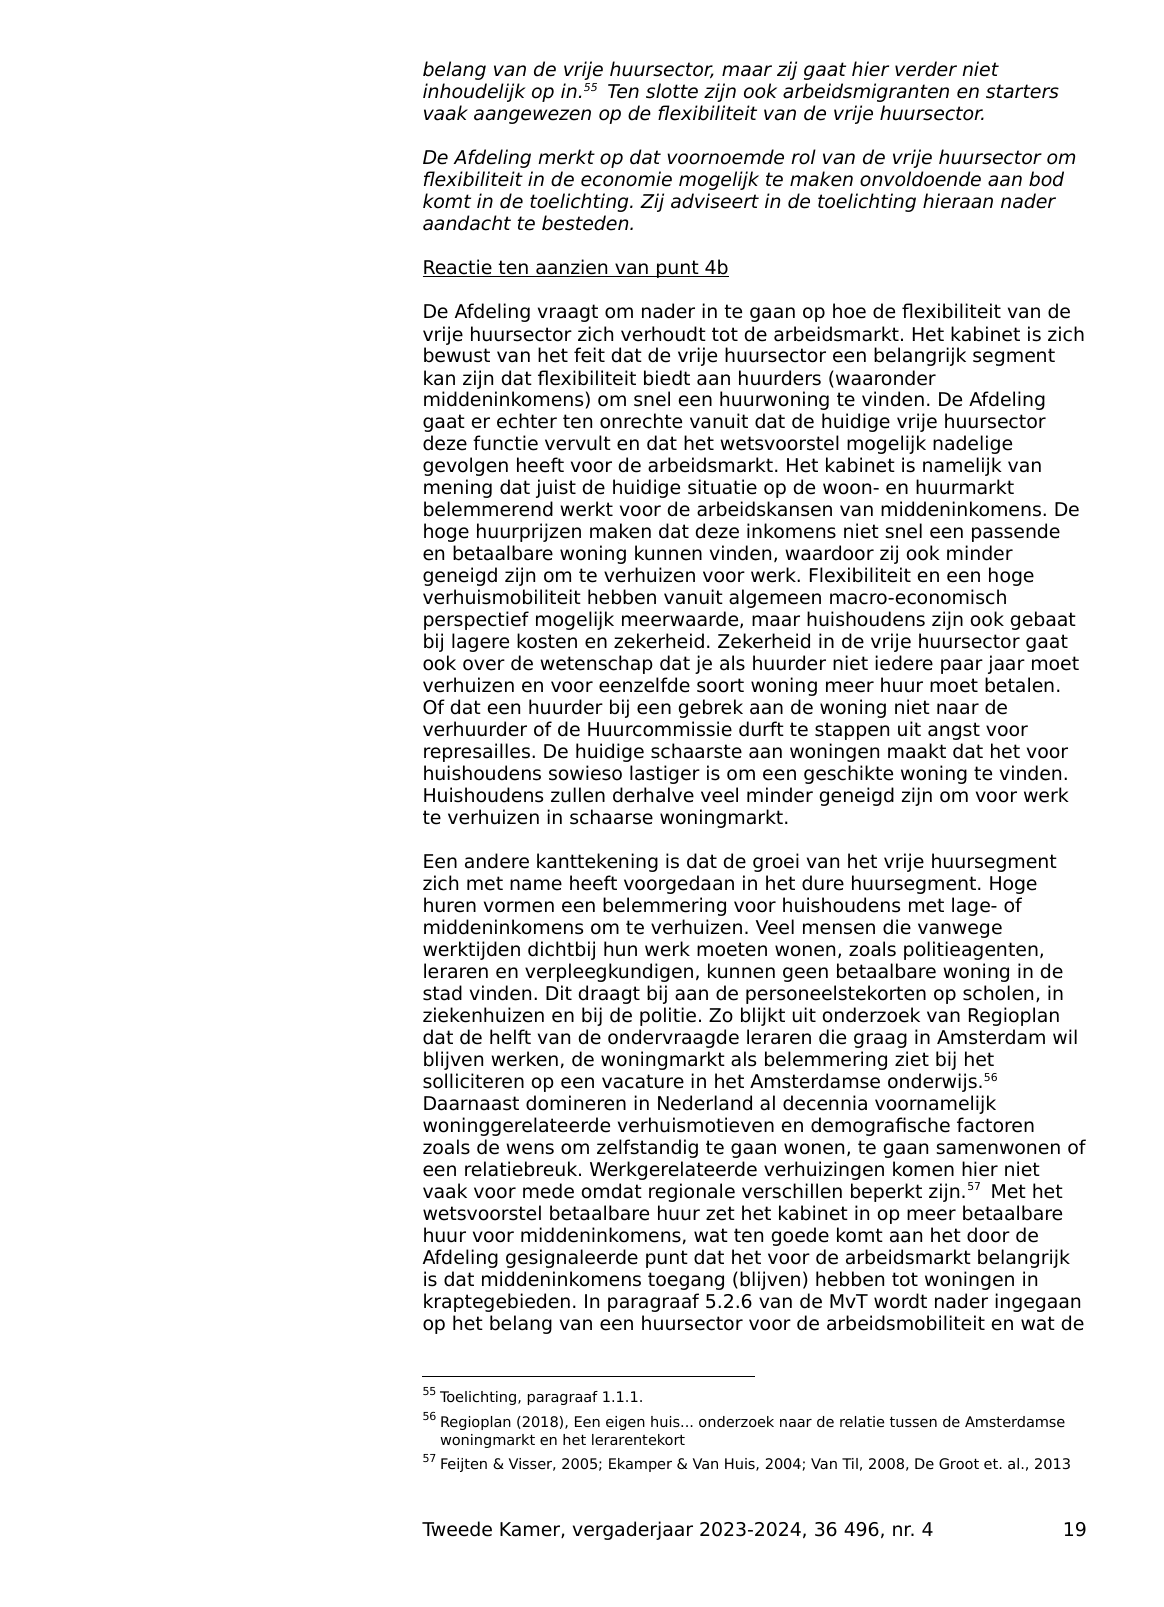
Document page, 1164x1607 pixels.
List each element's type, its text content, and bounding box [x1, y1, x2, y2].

text Regioplan (2018), Een eigen huis... onderzoek naar de relatie tussen de Amsterdamse woningmarkt en het lerarentekort [422, 1410, 1087, 1449]
text De Afdeling merkt op dat voornoemde rol van de vrije huursector om flexibiliteit in de economie mogelijk te maken onvoldoende aan bod komt in de toelichting. Zij adviseert in de toelichting hieraan nader aandacht te besteden. [422, 147, 1087, 235]
subtitle Reactie ten aanzien van punt 4b [422, 257, 1087, 279]
text De Afdeling vraagt om nader in te gaan op hoe de flexibiliteit van de vrije huursector zich verhoudt tot de arbeidsmarkt. Het kabinet is zich bewust van het feit dat de vrije huursector een belangrijk segment kan zijn dat flexibiliteit biedt aan huurders (waaronder middeninkomens) om snel een huurwoning te vinden. De Afdeling gaat er echter ten onrechte vanuit dat de huidige vrije huursector deze functie vervult en dat het wetsvoorstel mogelijk nadelige gevolgen heeft voor de arbeidsmarkt. Het kabinet is namelijk van mening dat juist de huidige situatie op de woon- en huurmarkt belemmerend werkt voor de arbeidskansen van middeninkomens. De hoge huurprijzen maken dat deze inkomens niet snel een passende en betaalbare woning kunnen vinden, waardoor zij ook minder geneigd zijn om te verhuizen voor werk. Flexibiliteit en een hoge verhuismobiliteit hebben vanuit algemeen macro-economisch perspectief mogelijk meerwaarde, maar huishoudens zijn ook gebaat bij lagere kosten en zekerheid. Zekerheid in de vrije huursector gaat ook over de wetenschap dat je als huurder niet iedere paar jaar moet verhuizen en voor eenzelfde soort woning meer huur moet betalen. Of dat een huurder bij een gebrek aan de woning niet naar de verhuurder of de Huurcommissie durft te stappen uit angst voor represailles. De huidige schaarste aan woningen maakt dat het voor huishoudens sowieso lastiger is om een geschikte woning te vinden. Huishoudens zullen derhalve veel minder geneigd zijn om voor werk te verhuizen in schaarse woningmarkt. [422, 301, 1087, 829]
text Toelichting, paragraaf 1.1.1. [422, 1385, 1087, 1407]
text Een andere kanttekening is dat de groei van het vrije huursegment zich met name heeft voorgedaan in het dure huursegment. Hoge huren vormen een belemmering voor huishoudens met lage- of middeninkomens om te verhuizen. Veel mensen die vanwege werktijden dichtbij hun werk moeten wonen, zoals politieagenten, leraren en verpleegkundigen, kunnen geen betaalbare woning in de stad vinden. Dit draagt bij aan de personeelstekorten op scholen, in ziekenhuizen en bij de politie. Zo blijkt uit onderzoek van Regioplan dat de helft van de ondervraagde leraren die graag in Amsterdam wil blijven werken, de woningmarkt als belemmering ziet bij het solliciteren op een vacature in het Amsterdamse onderwijs. Daarnaast domineren in Nederland al decennia voornamelijk woninggerelateerde verhuismotieven en demografische factoren zoals de wens om zelfstandig te gaan wonen, te gaan samenwonen of een relatiebreuk. Werkgerelateerde verhuizingen komen hier niet vaak voor mede omdat regionale verschillen beperkt zijn. Met het wetsvoorstel betaalbare huur zet het kabinet in op meer betaalbare huur voor middeninkomens, wat ten goede komt aan het door de Afdeling gesignaleerde punt dat het voor de arbeidsmarkt belangrijk is dat middeninkomens toegang (blijven) hebben tot woningen in kraptegebieden. In paragraaf 5.2.6 van de MvT wordt nader ingegaan op het belang van een huursector voor de arbeidsmobiliteit en wat de [422, 851, 1087, 1335]
text Feijten & Visser, 2005; Ekamper & Van Huis, 2004; Van Til, 2008, De Groot et. al., 2013 [422, 1452, 1087, 1474]
text belang van de vrije huursector, maar zij gaat hier verder niet inhoudelijk op in. Ten slotte zijn ook arbeidsmigranten en starters vaak aangewezen op de flexibiliteit van de vrije huursector. [422, 59, 1087, 125]
